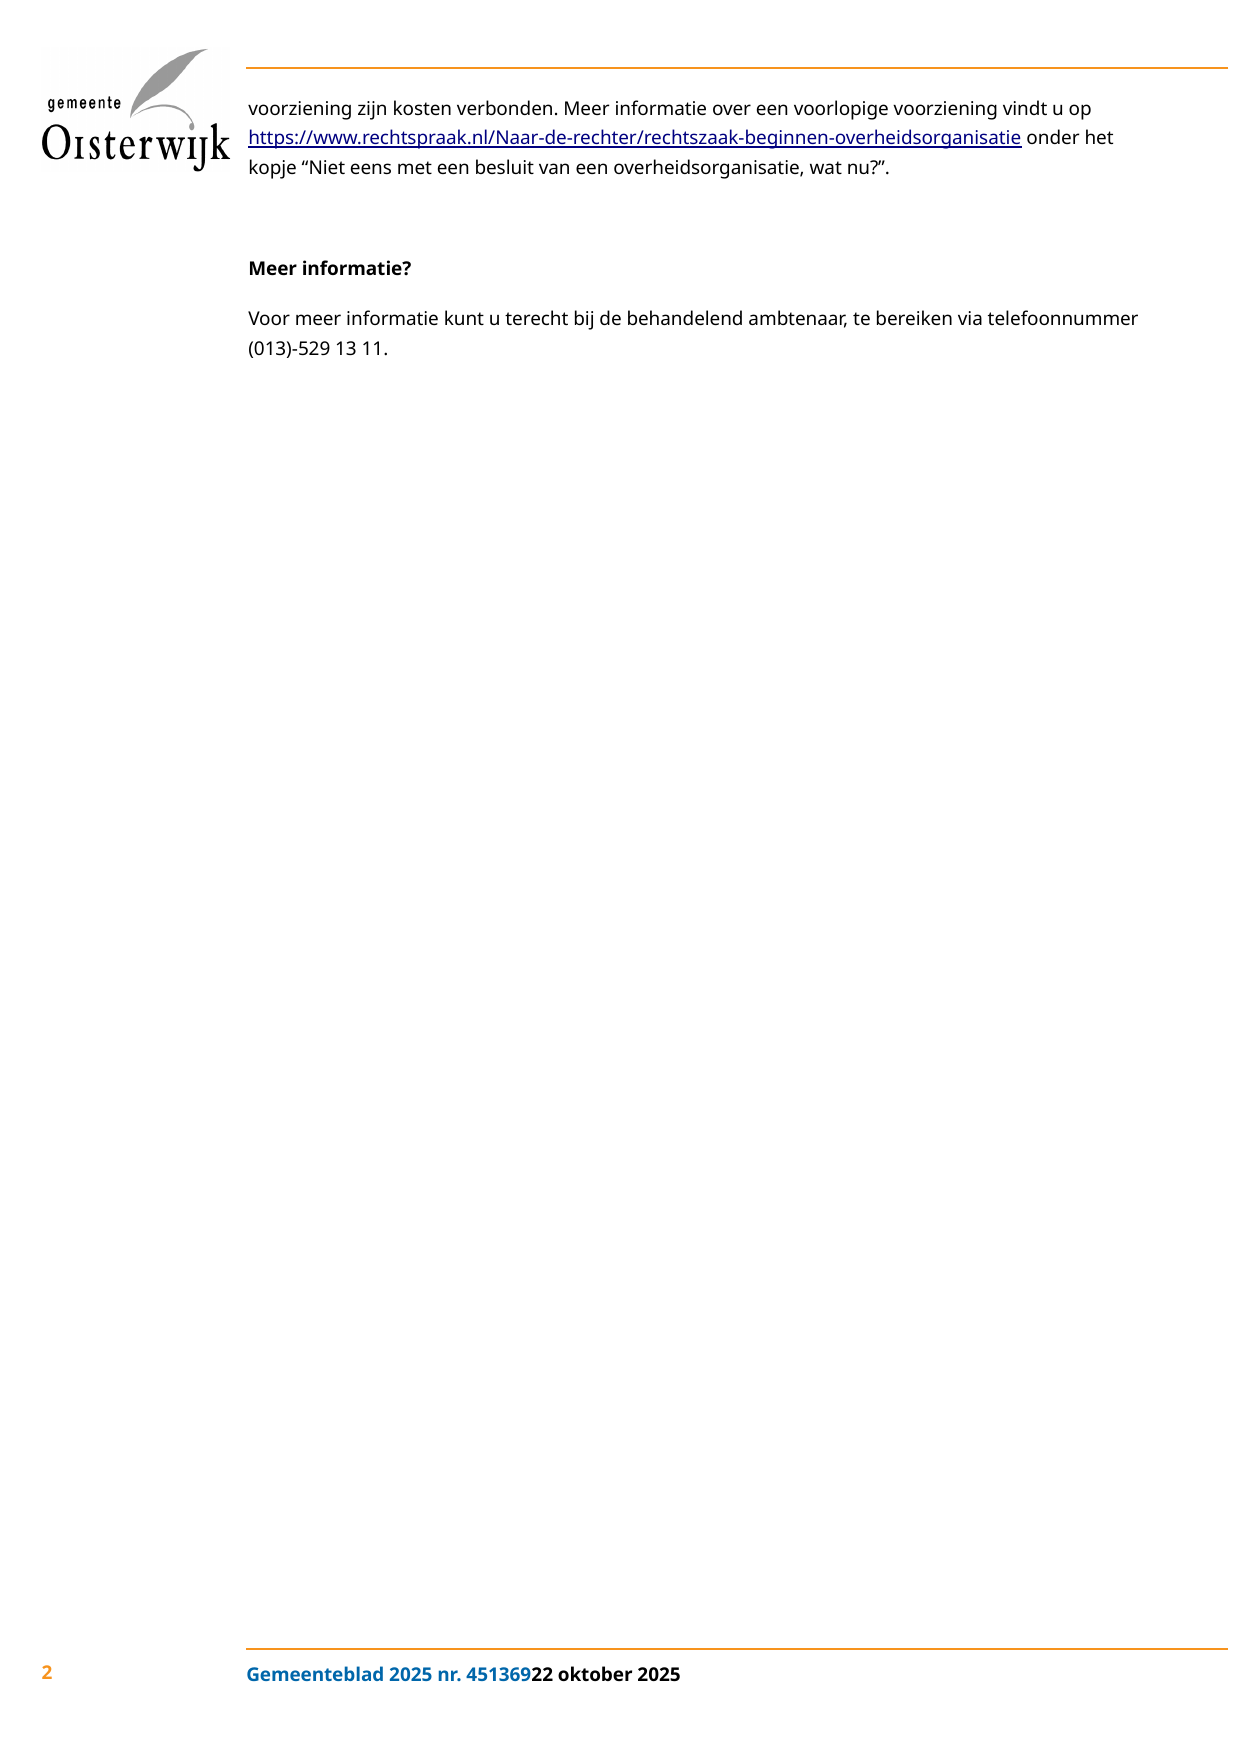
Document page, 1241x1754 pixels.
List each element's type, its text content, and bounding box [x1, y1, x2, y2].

text voorziening zijn kosten verbonden. Meer informatie over een voorlopige voorziening vindt u op https://www.rechtspraak.nl/Naar-de-rechter/rechtszaak-beginnen-overheidsorganisatie onder het kopje “Niet eens met een besluit van een overheidsorganisatie, wat nu?”. [248, 95, 1152, 180]
picture [41, 47, 231, 172]
text Meer informatie? [248, 255, 1152, 281]
text Voor meer informatie kunt u terecht bij de behandelend ambtenaar, te bereiken via telefoonnummer (013)-529 13 11. [248, 305, 1152, 361]
